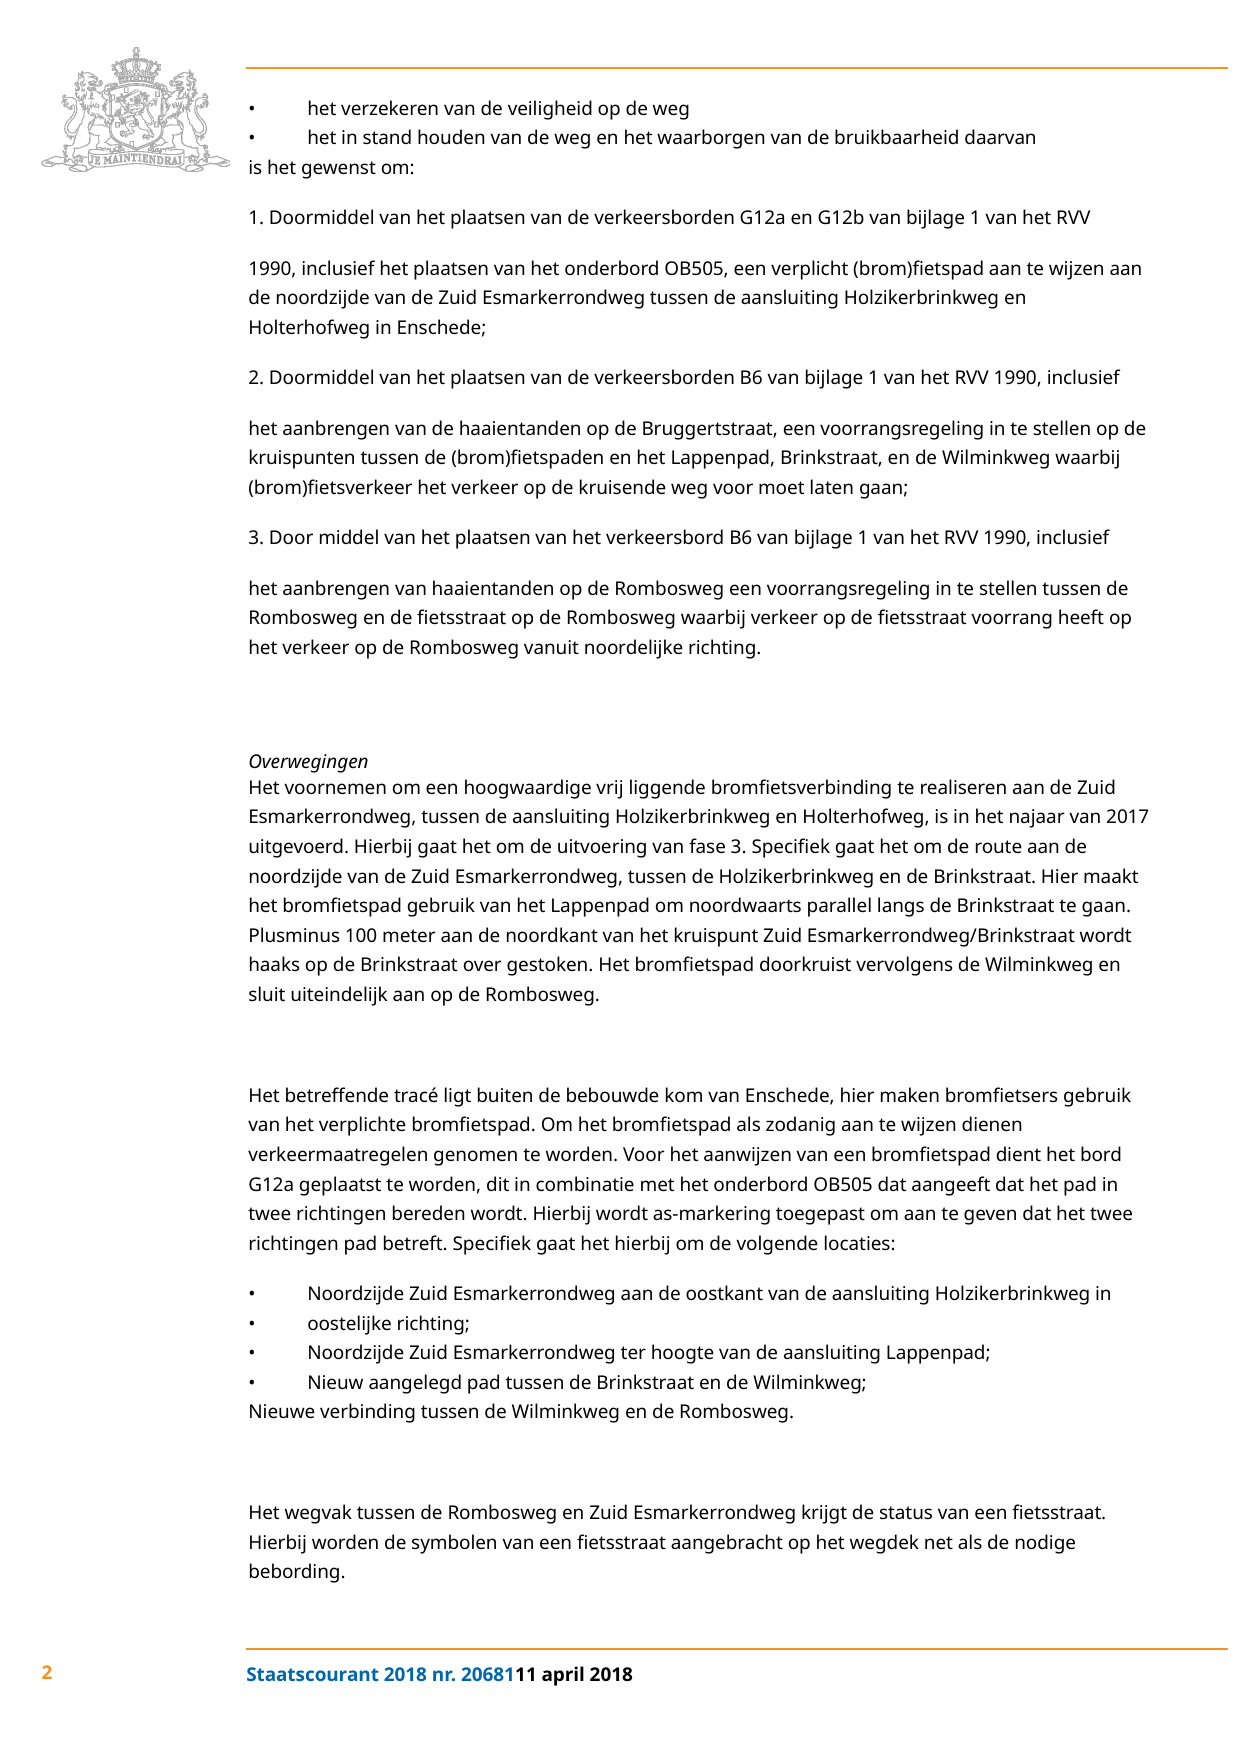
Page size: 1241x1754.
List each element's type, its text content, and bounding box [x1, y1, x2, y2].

list Nieuw aangelegd pad tussen de Brinkstraat en de Wilminkweg; [248, 1369, 1152, 1395]
text 1990, inclusief het plaatsen van het onderbord OB505, een verplicht (brom)fietspad aan te wijzen aan de noordzijde van de Zuid Esmarkerrondweg tussen de aansluiting Holzikerbrinkweg en Holterhofweg in Enschede; [248, 255, 1152, 340]
picture [41, 47, 231, 172]
list Noordzijde Zuid Esmarkerrondweg ter hoogte van de aansluiting Lappenpad; [248, 1339, 1152, 1365]
list Noordzijde Zuid Esmarkerrondweg aan de oostkant van de aansluiting Holzikerbrinkweg in [248, 1280, 1152, 1306]
text 3. Door middel van het plaatsen van het verkeersbord B6 van bijlage 1 van het RVV 1990, inclusief [248, 524, 1152, 550]
text is het gewenst om: [248, 154, 1152, 180]
text Nieuwe verbinding tussen de Wilminkweg en de Rombosweg. [248, 1399, 1152, 1424]
text 2. Doormiddel van het plaatsen van de verkeersborden B6 van bijlage 1 van het RVV 1990, inclusief [248, 364, 1152, 390]
list het verzekeren van de veiligheid op de weg [248, 95, 1152, 121]
text het aanbrengen van haaientanden op de Rombosweg een voorrangsregeling in te stellen tussen de Rombosweg en de fietsstraat op de Rombosweg waarbij verkeer op de fietsstraat voorrang heeft op het verkeer op de Rombosweg vanuit noordelijke richting. [248, 575, 1152, 660]
list het in stand houden van de weg en het waarborgen van de bruikbaarheid daarvan [248, 124, 1152, 150]
text Overwegingen [248, 748, 1152, 774]
text Het betreffende tracé ligt buiten de bebouwde kom van Enschede, hier maken bromfietsers gebruik van het verplichte bromfietspad. Om het bromfietspad als zodanig aan te wijzen dienen verkeermaatregelen genomen te worden. Voor het aanwijzen van een bromfietspad dient het bord G12a geplaatst te worden, dit in combinatie met het onderbord OB505 dat aangeeft dat het pad in twee richtingen bereden wordt. Hierbij wordt as-markering toegepast om aan te geven dat het twee richtingen pad betreft. Specifiek gaat het hierbij om de volgende locaties: [248, 1082, 1152, 1256]
text het aanbrengen van de haaientanden op de Bruggertstraat, een voorrangsregeling in te stellen op de kruispunten tussen de (brom)fietspaden en het Lappenpad, Brinkstraat, en de Wilminkweg waarbij (brom)fietsverkeer het verkeer op de kruisende weg voor moet laten gaan; [248, 415, 1152, 500]
list oostelijke richting; [248, 1310, 1152, 1336]
text Het wegvak tussen de Rombosweg en Zuid Esmarkerrondweg krijgt de status van een fietsstraat. Hierbij worden de symbolen van een fietsstraat aangebracht op het wegdek net als de nodige bebording. [248, 1499, 1152, 1584]
text 1. Doormiddel van het plaatsen van de verkeersborden G12a en G12b van bijlage 1 van het RVV [248, 204, 1152, 230]
text Het voornemen om een hoogwaardige vrij liggende bromfietsverbinding te realiseren aan de Zuid Esmarkerrondweg, tussen de aansluiting Holzikerbrinkweg en Holterhofweg, is in het najaar van 2017 uitgevoerd. Hierbij gaat het om de uitvoering van fase 3. Specifiek gaat het om de route aan de noordzijde van de Zuid Esmarkerrondweg, tussen de Holzikerbrinkweg en de Brinkstraat. Hier maakt het bromfietspad gebruik van het Lappenpad om noordwaarts parallel langs de Brinkstraat te gaan. Plusminus 100 meter aan de noordkant van het kruispunt Zuid Esmarkerrondweg/Brinkstraat wordt haaks op de Brinkstraat over gestoken. Het bromfietspad doorkruist vervolgens de Wilminkweg en sluit uiteindelijk aan op de Rombosweg. [248, 774, 1152, 1007]
